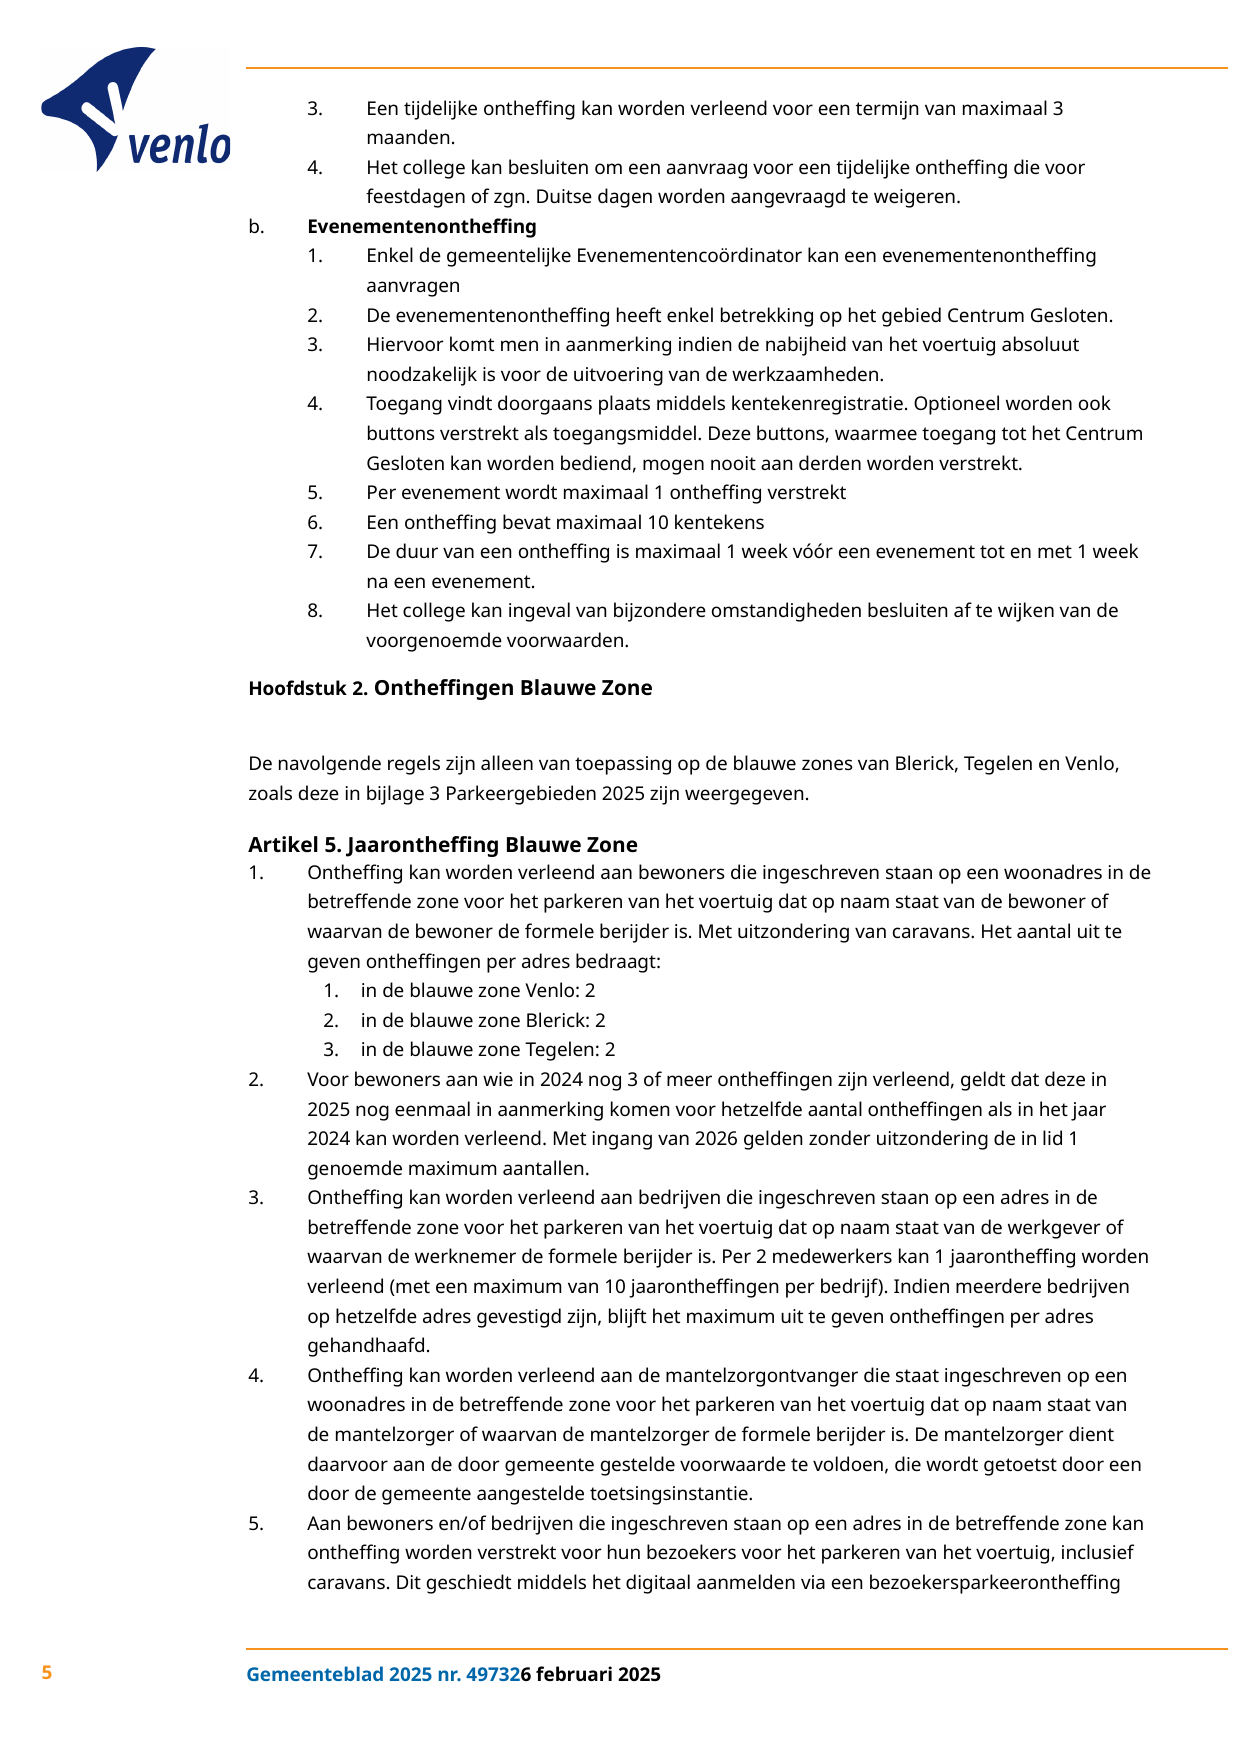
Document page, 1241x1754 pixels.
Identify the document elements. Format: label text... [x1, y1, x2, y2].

list Ontheffing kan worden verleend aan de mantelzorgontvanger die staat ingeschreven op een woonadres in de betreffende zone voor het parkeren van het voertuig dat op naam staat van de mantelzorger of waarvan de mantelzorger de formele berijder is. De mantelzorger dient daarvoor aan de door gemeente gestelde voorwaarde te voldoen, die wordt getoetst door een door de gemeente aangestelde toetsingsinstantie. [248, 1362, 1152, 1506]
list Aan bewoners en/of bedrijven die ingeschreven staan op een adres in de betreffende zone kan ontheffing worden verstrekt voor hun bezoekers voor het parkeren van het voertuig, inclusief caravans. Dit geschiedt middels het digitaal aanmelden via een bezoekersparkeerontheffing [248, 1510, 1152, 1595]
list in de blauwe zone Tegelen: 2 [323, 1037, 1152, 1062]
list Het college kan ingeval van bijzondere omstandigheden besluiten af te wijken van de voorgenoemde voorwaarden. [307, 598, 1152, 653]
list Een ontheffing bevat maximaal 10 kentekens [307, 509, 1152, 535]
list Toegang vindt doorgaans plaats middels kentekenregistratie. Optioneel worden ook buttons verstrekt als toegangsmiddel. Deze buttons, waarmee toegang tot het Centrum Gesloten kan worden bediend, mogen nooit aan derden worden verstrekt. [307, 391, 1152, 476]
text Hoofdstuk 2. Ontheffingen Blauwe Zone [248, 673, 1152, 701]
text De navolgende regels zijn alleen van toepassing op de blauwe zones van Blerick, Tegelen en Venlo, zoals deze in bijlage 3 Parkeergebieden 2025 zijn weergegeven. [248, 751, 1152, 806]
text Artikel 5. Jaarontheffing Blauwe Zone [248, 831, 1152, 859]
list in de blauwe zone Venlo: 2 [323, 977, 1152, 1003]
list in de blauwe zone Blerick: 2 [323, 1007, 1152, 1033]
list Voor bewoners aan wie in 2024 nog 3 of meer ontheffingen zijn verleend, geldt dat deze in 2025 nog eenmaal in aanmerking komen voor hetzelfde aantal ontheffingen als in het jaar 2024 kan worden verleend. Met ingang van 2026 gelden zonder uitzondering de in lid 1 genoemde maximum aantallen. [248, 1066, 1152, 1181]
list Ontheffing kan worden verleend aan bedrijven die ingeschreven staan op een adres in de betreffende zone voor het parkeren van het voertuig dat op naam staat van de werkgever of waarvan de werknemer de formele berijder is. Per 2 medewerkers kan 1 jaarontheffing worden verleend (met een maximum van 10 jaarontheffingen per bedrijf). Indien meerdere bedrijven op hetzelfde adres gevestigd zijn, blijft het maximum uit te geven ontheffingen per adres gehandhaafd. [248, 1184, 1152, 1358]
list De evenementenontheffing heeft enkel betrekking op het gebied Centrum Gesloten. [307, 302, 1152, 328]
picture [41, 47, 231, 172]
list Per evenement wordt maximaal 1 ontheffing verstrekt [307, 479, 1152, 505]
list Het college kan besluiten om een aanvraag voor een tijdelijke ontheffing die voor feestdagen of zgn. Duitse dagen worden aangevraagd te weigeren. [307, 154, 1152, 209]
list Ontheffing kan worden verleend aan bewoners die ingeschreven staan op een woonadres in de betreffende zone voor het parkeren van het voertuig dat op naam staat van de bewoner of waarvan de bewoner de formele berijder is. Met uitzondering van caravans. Het aantal uit te geven ontheffingen per adres bedraagt: [248, 859, 1152, 973]
list Hiervoor komt men in aanmerking indien de nabijheid van het voertuig absoluut noodzakelijk is voor de uitvoering van de werkzaamheden. [307, 331, 1152, 387]
list Een tijdelijke ontheffing kan worden verleend voor een termijn van maximaal 3 maanden. [307, 95, 1152, 150]
list Evenementenontheffing [248, 213, 1152, 239]
list De duur van een ontheffing is maximaal 1 week vóór een evenement tot en met 1 week na een evenement. [307, 538, 1152, 594]
list Enkel de gemeentelijke Evenementencoördinator kan een evenementenontheffing aanvragen [307, 243, 1152, 298]
